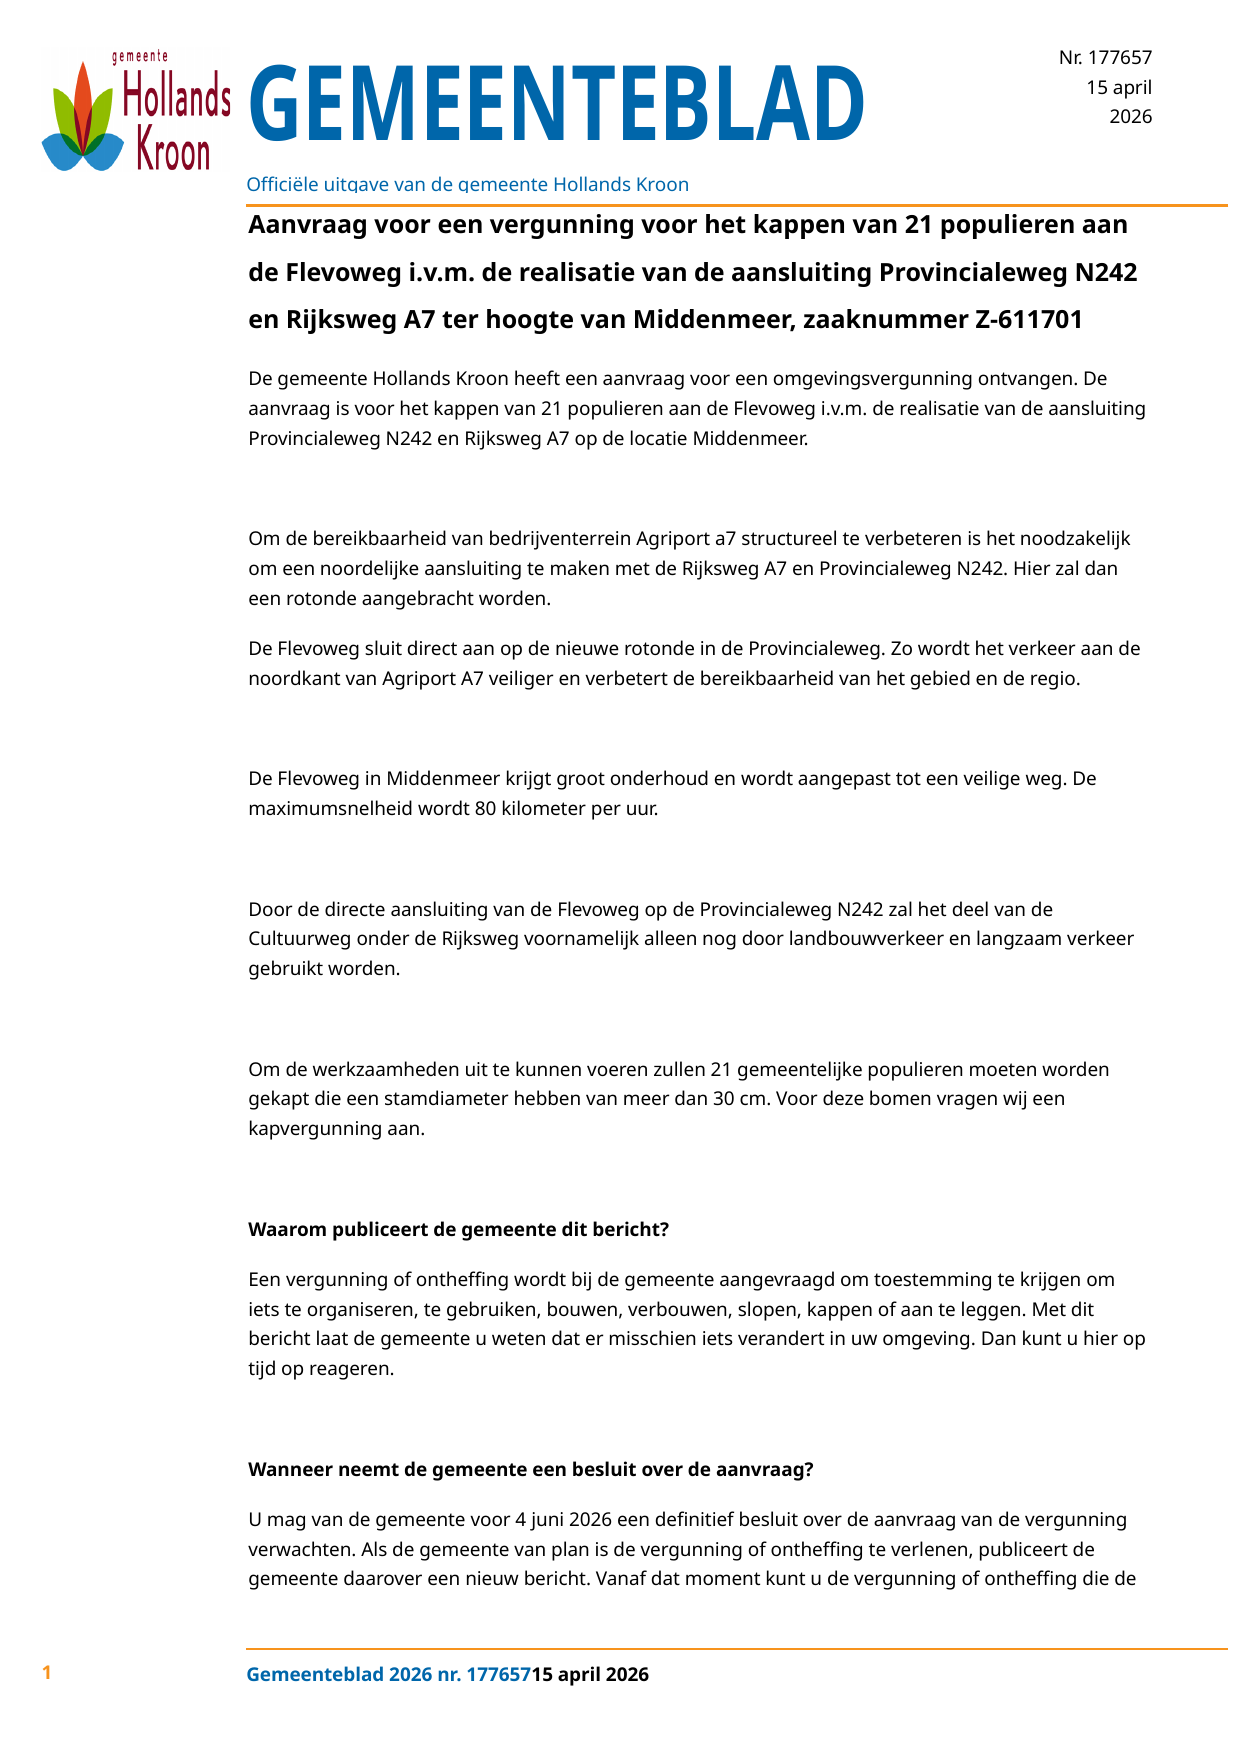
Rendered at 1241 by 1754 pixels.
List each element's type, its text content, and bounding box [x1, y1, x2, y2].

text Wanneer neemt de gemeente een besluit over de aanvraag? [248, 1456, 1152, 1482]
text U mag van de gemeente voor 4 juni 2026 een definitief besluit over de aanvraag van de vergunning verwachten. Als de gemeente van plan is de vergunning of ontheffing te verlenen, publiceert de gemeente daarover een nieuw bericht. Vanaf dat moment kunt u de vergunning of ontheffing die de [248, 1506, 1152, 1591]
text Door de directe aansluiting van de Flevoweg op de Provincialeweg N242 zal het deel van de Cultuurweg onder de Rijksweg voornamelijk alleen nog door landbouwverkeer en langzaam verkeer gebruikt worden. [248, 896, 1152, 981]
text Waarom publiceert de gemeente dit bericht? [248, 1216, 1152, 1242]
picture [41, 47, 231, 172]
text Aanvraag voor een vergunning voor het kappen van 21 populieren aan de Flevoweg i.v.m. de realisatie van de aansluiting Provincialeweg N242 en Rijksweg A7 ter hoogte van Middenmeer, zaaknummer Z-611701 [248, 207, 1152, 336]
text Om de bereikbaarheid van bedrijventerrein Agriport a7 structureel te verbeteren is het noodzakelijk om een noordelijke aansluiting te maken met de Rijksweg A7 en Provincialeweg N242. Hier zal dan een rotonde aangebracht worden. [248, 526, 1152, 610]
text Een vergunning of ontheffing wordt bij de gemeente aangevraagd om toestemming te krijgen om iets te organiseren, te gebruiken, bouwen, verbouwen, slopen, kappen of aan te leggen. Met dit bericht laat de gemeente u weten dat er misschien iets verandert in uw omgeving. Dan kunt u hier op tijd op reageren. [248, 1266, 1152, 1381]
text De Flevoweg sluit direct aan op de nieuwe rotonde in de Provincialeweg. Zo wordt het verkeer aan de noordkant van Agriport A7 veiliger en verbetert de bereikbaarheid van het gebied en de regio. [248, 635, 1152, 690]
text De gemeente Hollands Kroon heeft een aanvraag voor een omgevingsvergunning ontvangen. De aanvraag is voor het kappen van 21 populieren aan de Flevoweg i.v.m. de realisatie van de aansluiting Provincialeweg N242 en Rijksweg A7 op de locatie Middenmeer. [248, 366, 1152, 450]
text De Flevoweg in Middenmeer krijgt groot onderhoud en wordt aangepast tot een veilige weg. De maximumsnelheid wordt 80 kilometer per uur. [248, 766, 1152, 821]
text Om de werkzaamheden uit te kunnen voeren zullen 21 gemeentelijke populieren moeten worden gekapt die een stamdiameter hebben van meer dan 30 cm. Voor deze bomen vragen wij een kapvergunning aan. [248, 1056, 1152, 1141]
